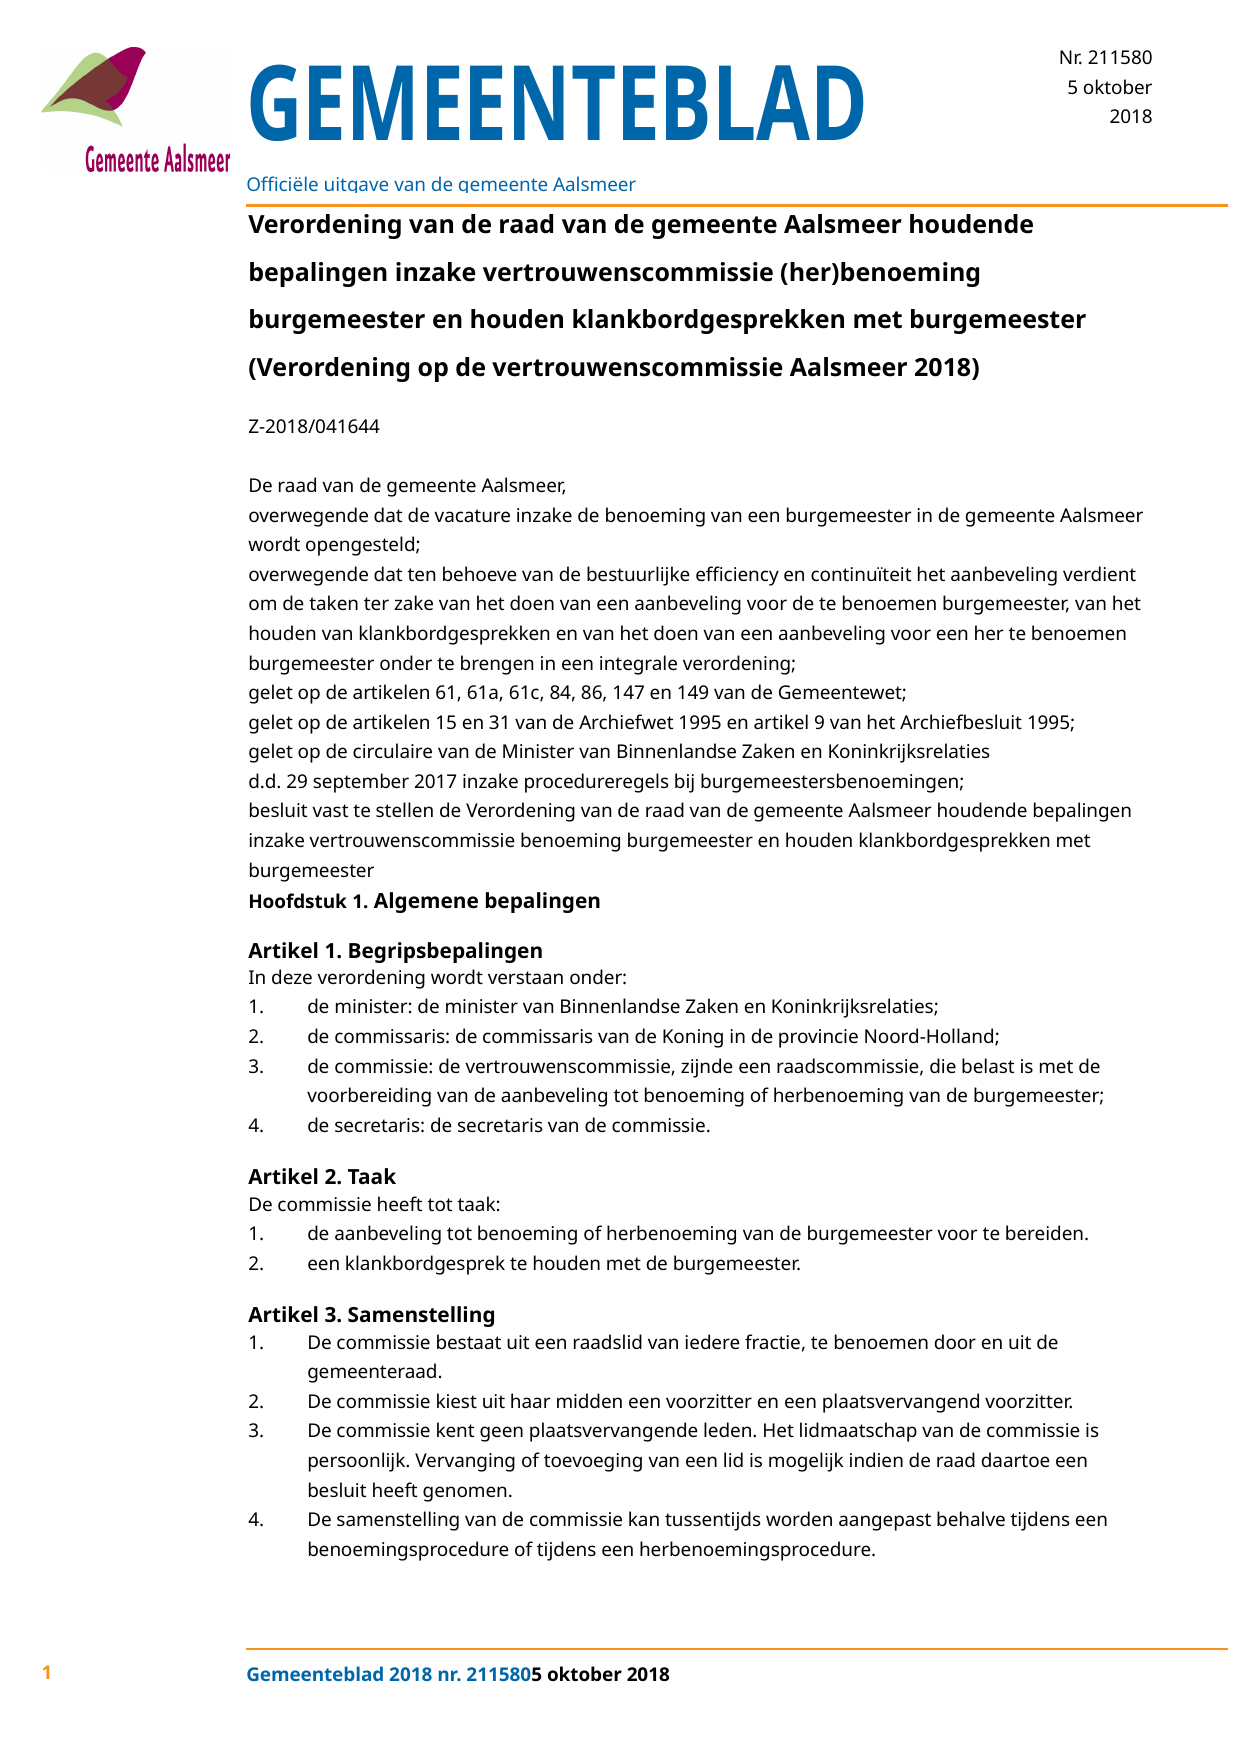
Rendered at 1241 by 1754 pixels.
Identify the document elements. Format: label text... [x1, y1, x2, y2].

text In deze verordening wordt verstaan onder: [248, 964, 1152, 990]
list de aanbeveling tot benoeming of herbenoeming van de burgemeester voor te bereiden. [248, 1221, 1152, 1246]
text De raad van de gemeente Aalsmeer, [248, 472, 1152, 498]
text overwegende dat de vacature inzake de benoeming van een burgemeester in de gemeente Aalsmeer wordt opengesteld; [248, 502, 1152, 557]
list de secretaris: de secretaris van de commissie. [248, 1112, 1152, 1138]
text Artikel 3. Samenstelling [248, 1301, 1152, 1329]
text gelet op de artikelen 61, 61a, 61c, 84, 86, 147 en 149 van de Gemeentewet; [248, 679, 1152, 705]
text besluit vast te stellen de Verordening van de raad van de gemeente Aalsmeer houdende bepalingen inzake vertrouwenscommissie benoeming burgemeester en houden klankbordgesprekken met burgemeester [248, 798, 1152, 883]
list de commissaris: de commissaris van de Koning in de provincie Noord-Holland; [248, 1023, 1152, 1049]
text Artikel 1. Begripsbepalingen [248, 936, 1152, 964]
text gelet op de artikelen 15 en 31 van de Archiefwet 1995 en artikel 9 van het Archiefbesluit 1995; [248, 709, 1152, 735]
list De samenstelling van de commissie kan tussentijds worden aangepast behalve tijdens een benoemingsprocedure of tijdens een herbenoemingsprocedure. [248, 1506, 1152, 1562]
text De commissie heeft tot taak: [248, 1191, 1152, 1217]
text gelet op de circulaire van de Minister van Binnenlandse Zaken en Koninkrijksrelaties [248, 738, 1152, 764]
text d.d. 29 september 2017 inzake procedureregels bij burgemeestersbenoemingen; [248, 768, 1152, 794]
text Z-2018/041644 [248, 413, 1152, 439]
list de commissie: de vertrouwenscommissie, zijnde een raadscommissie, die belast is met de voorbereiding van de aanbeveling tot benoeming of herbenoeming van de burgemeester; [248, 1053, 1152, 1108]
text Artikel 2. Taak [248, 1162, 1152, 1191]
list de minister: de minister van Binnenlandse Zaken en Koninkrijksrelaties; [248, 994, 1152, 1019]
list een klankbordgesprek te houden met de burgemeester. [248, 1250, 1152, 1276]
list De commissie kiest uit haar midden een voorzitter en een plaatsvervangend voorzitter. [248, 1388, 1152, 1414]
text Hoofdstuk 1. Algemene bepalingen [248, 886, 1152, 915]
text Verordening van de raad van de gemeente Aalsmeer houdende bepalingen inzake vertrouwenscommissie (her)benoeming burgemeester en houden klankbordgesprekken met burgemeester (Verordening op de vertrouwenscommissie Aalsmeer 2018) [248, 207, 1152, 384]
picture [41, 47, 231, 172]
list De commissie bestaat uit een raadslid van iedere fractie, te benoemen door en uit de gemeenteraad. [248, 1329, 1152, 1384]
text overwegende dat ten behoeve van de bestuurlijke efficiency en continuïteit het aanbeveling verdient om de taken ter zake van het doen van een aanbeveling voor de te benoemen burgemeester, van het houden van klankbordgesprekken en van het doen van een aanbeveling voor een her te benoemen burgemeester onder te brengen in een integrale verordening; [248, 561, 1152, 676]
list De commissie kent geen plaatsvervangende leden. Het lidmaatschap van de commissie is persoonlijk. Vervanging of toevoeging van een lid is mogelijk indien de raad daartoe een besluit heeft genomen. [248, 1418, 1152, 1503]
